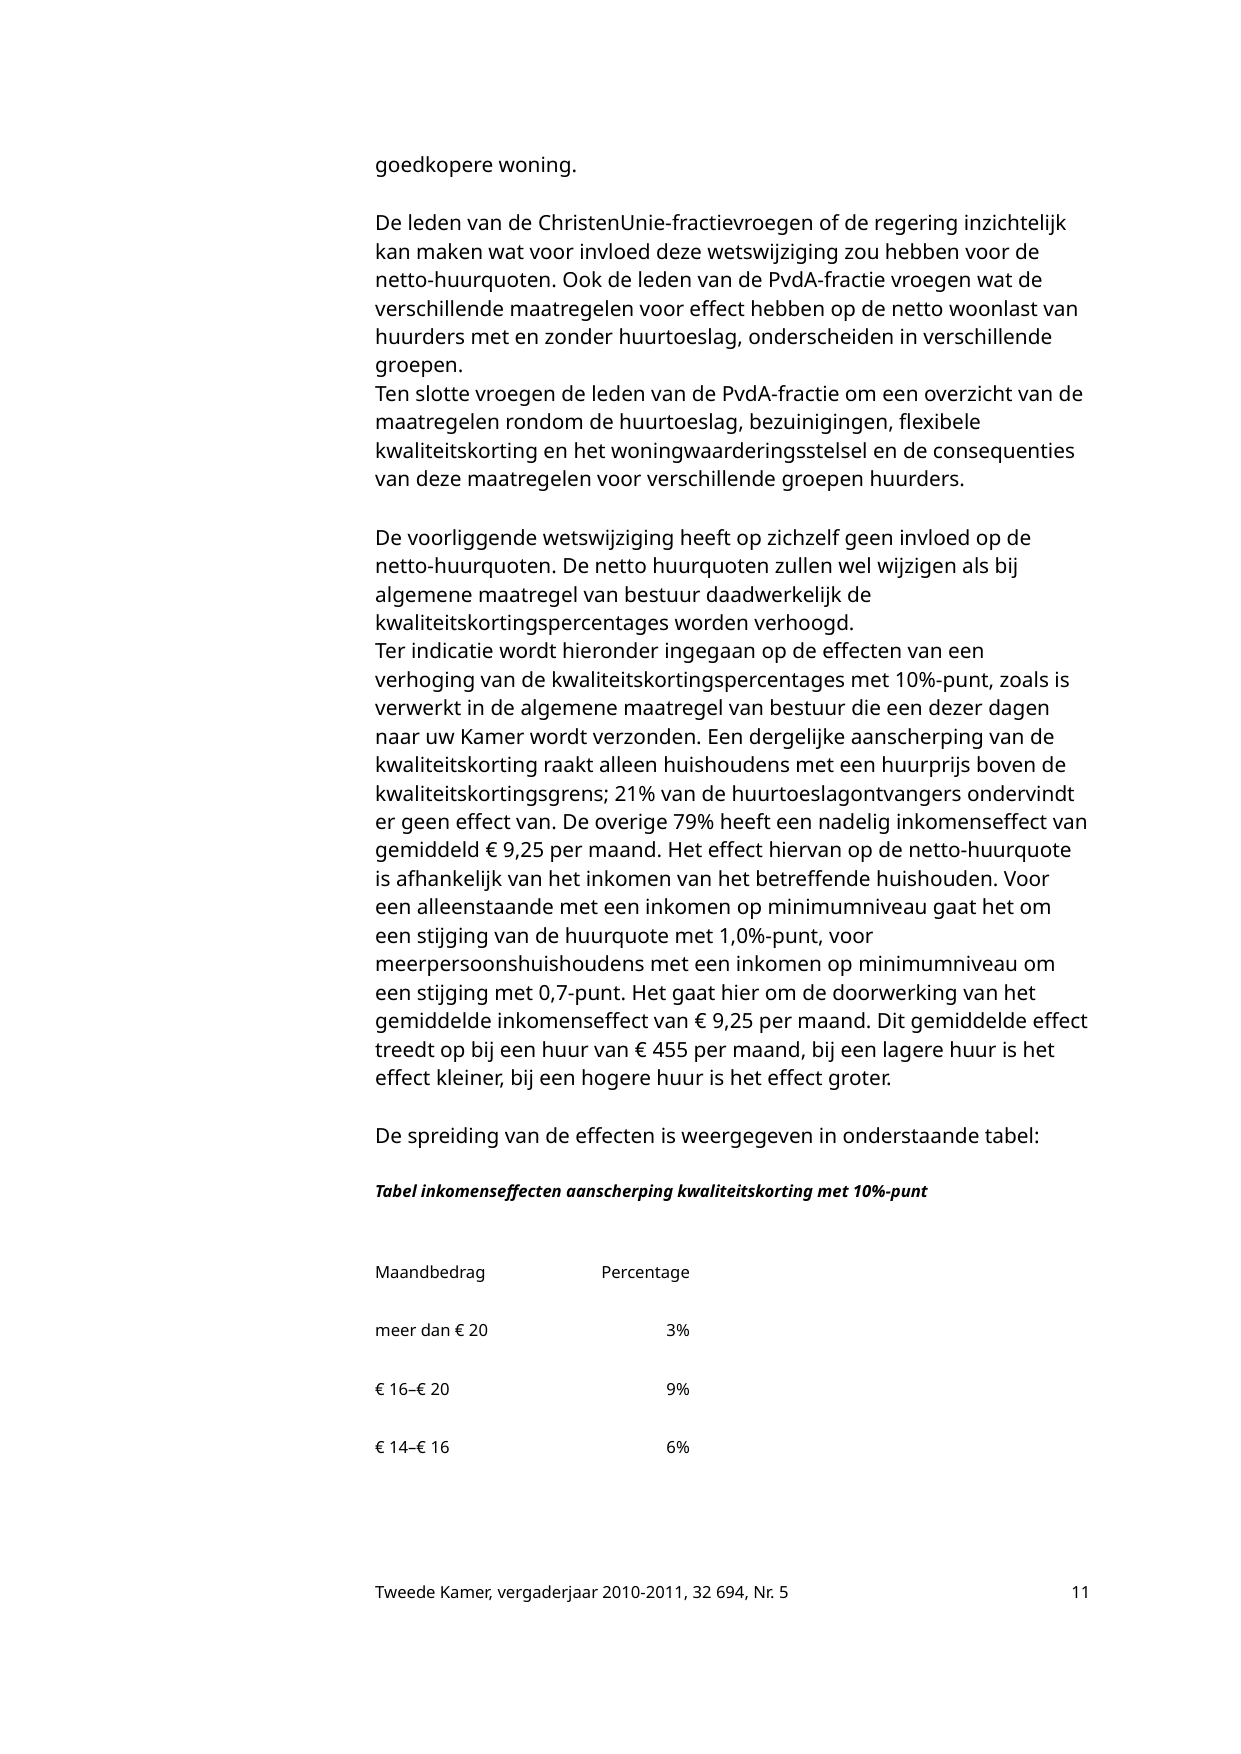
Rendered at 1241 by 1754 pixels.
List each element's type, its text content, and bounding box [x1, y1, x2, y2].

table_header Maandbedrag [375, 1261, 532, 1319]
table_cell 3% [532, 1319, 689, 1377]
table_header [690, 1261, 1090, 1319]
text De leden van de ChristenUnie-fractievroegen of de regering inzichtelijk kan maken wat voor invloed deze wetswijziging zou hebben voor de netto-huurquoten. Ook de leden van de PvdA-fractie vroegen wat de verschillende maatregelen voor effect hebben op de netto woonlast van huurders met en zonder huurtoeslag, onderscheiden in verschillende groepen. [375, 208, 1090, 379]
table_cell € 16–€ 20 [375, 1378, 532, 1436]
table_cell meer dan € 20 [375, 1319, 532, 1377]
table_cell [690, 1436, 1090, 1494]
text goedkopere woning. [375, 150, 1090, 178]
table_header Percentage [532, 1261, 689, 1319]
text Ter indicatie wordt hieronder ingegaan op de effecten van een verhoging van de kwaliteitskortingspercentages met 10%-punt, zoals is verwerkt in de algemene maatregel van bestuur die een dezer dagen naar uw Kamer wordt verzonden. Een dergelijke aanscherping van de kwaliteitskorting raakt alleen huishoudens met een huurprijs boven de kwaliteitskortingsgrens; 21% van de huurtoeslagontvangers ondervindt er geen effect van. De overige 79% heeft een nadelig inkomenseffect van gemiddeld € 9,25 per maand. Het effect hiervan op de netto-huurquote is afhankelijk van het inkomen van het betreffende huishouden. Voor een alleenstaande met een inkomen op minimumniveau gaat het om een stijging van de huurquote met 1,0%-punt, voor meerpersoonshuishoudens met een inkomen op minimumniveau om een stijging met 0,7-punt. Het gaat hier om de doorwerking van het gemiddelde inkomenseffect van € 9,25 per maand. Dit gemiddelde effect treedt op bij een huur van € 455 per maand, bij een lagere huur is het effect kleiner, bij een hogere huur is het effect groter. [375, 637, 1090, 1092]
table_cell [690, 1319, 1090, 1377]
table_cell 9% [532, 1378, 689, 1436]
table_cell 6% [532, 1436, 689, 1494]
table_cell [690, 1378, 1090, 1436]
text De voorliggende wetswijziging heeft op zichzelf geen invloed op de netto-huurquoten. De netto huurquoten zullen wel wijzigen als bij algemene maatregel van bestuur daadwerkelijk de kwaliteitskortingspercentages worden verhoogd. [375, 523, 1090, 637]
text Tabel inkomenseffecten aanscherping kwaliteitskorting met 10%-punt [375, 1180, 1090, 1203]
text De spreiding van de effecten is weergegeven in onderstaande tabel: [375, 1122, 1090, 1150]
table_cell € 14–€ 16 [375, 1436, 532, 1494]
text Ten slotte vroegen de leden van de PvdA-fractie om een overzicht van de maatregelen rondom de huurtoeslag, bezuinigingen, flexibele kwaliteitskorting en het woningwaarderingsstelsel en de consequenties van deze maatregelen voor verschillende groepen huurders. [375, 379, 1090, 493]
